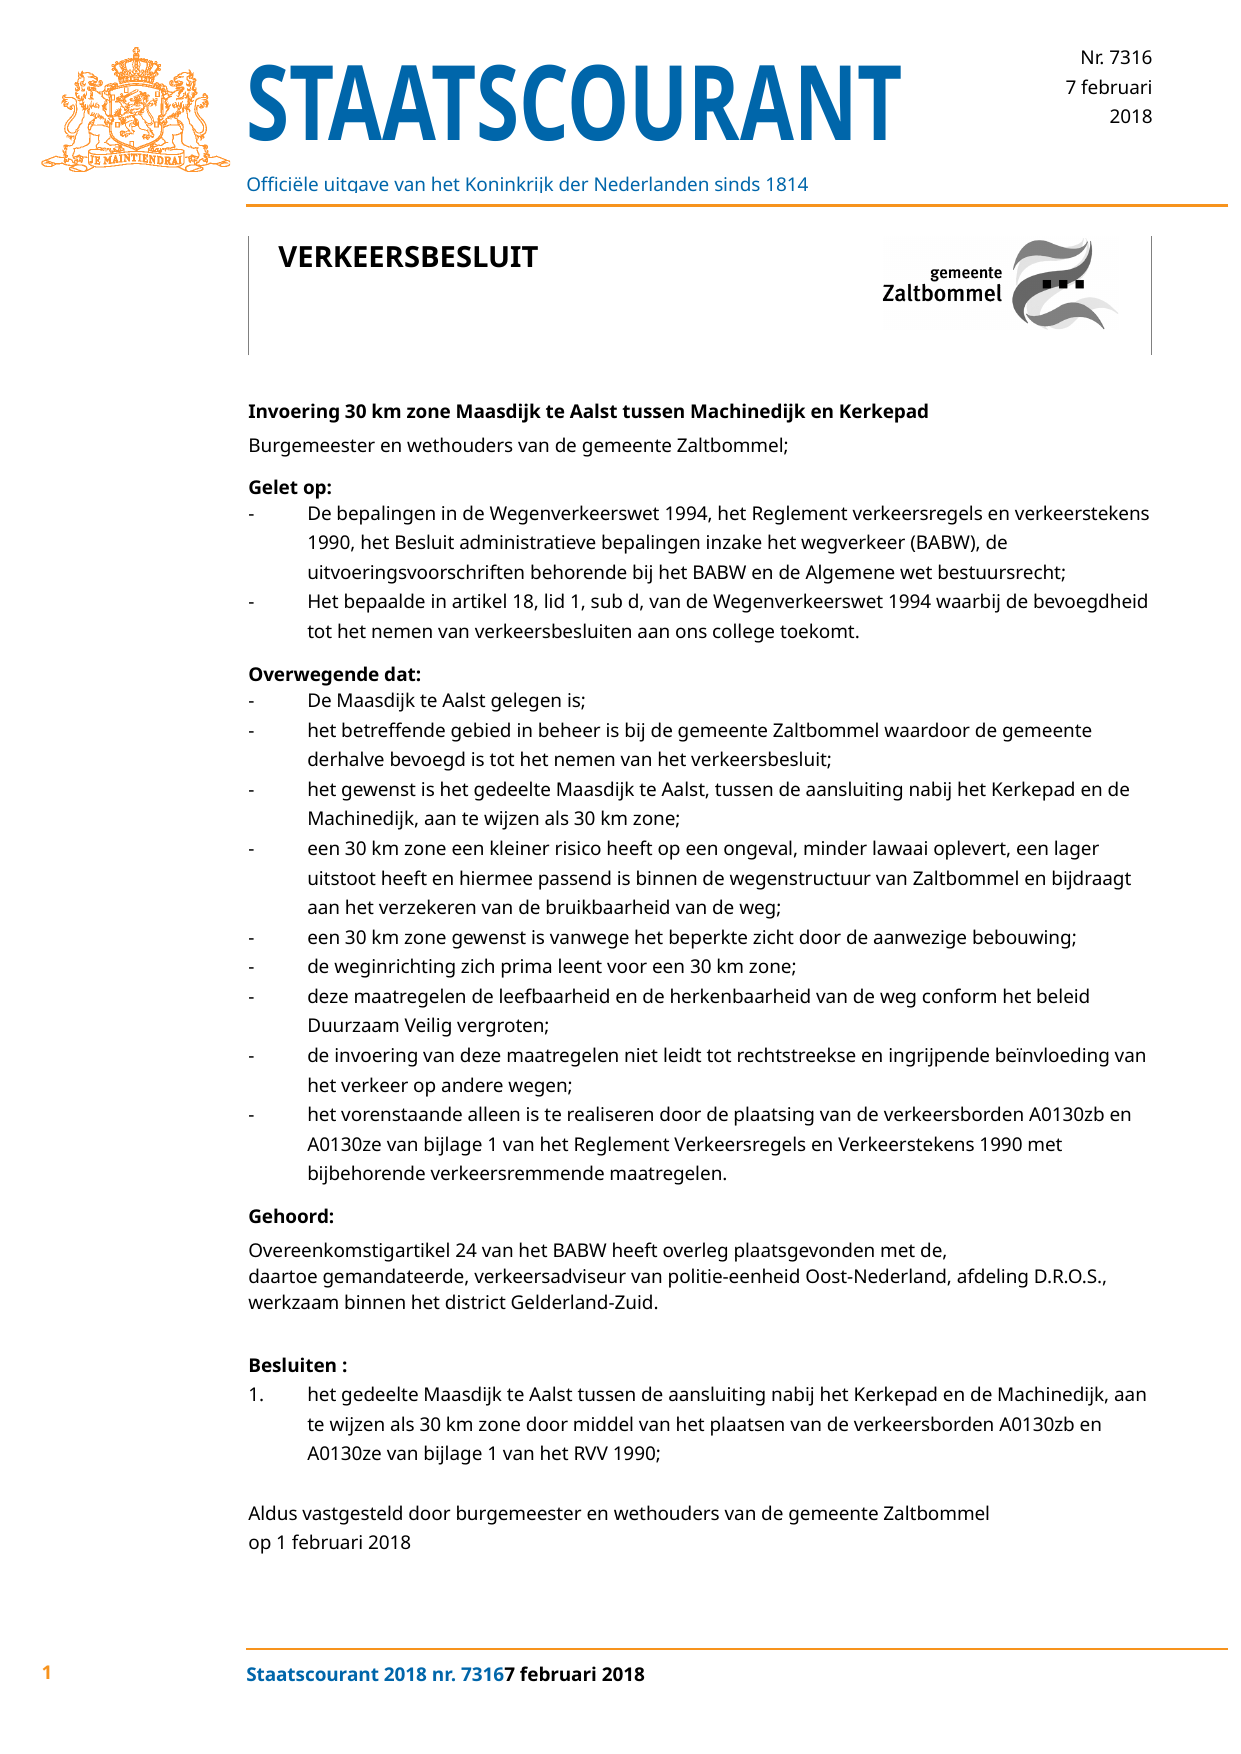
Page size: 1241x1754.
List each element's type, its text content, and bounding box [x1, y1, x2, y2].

list een 30 km zone een kleiner risico heeft op een ongeval, minder lawaai oplevert, een lager uitstoot heeft en hiermee passend is binnen de wegenstructuur van Zaltbommel en bijdraagt aan het verzekeren van de bruikbaarheid van de weg; [248, 835, 1152, 920]
list het gedeelte Maasdijk te Aalst tussen de aansluiting nabij het Kerkepad en de Machinedijk, aan te wijzen als 30 km zone door middel van het plaatsen van de verkeersborden A0130zb en A0130ze van bijlage 1 van het RVV 1990; [248, 1381, 1152, 1466]
text Aldus vastgesteld door burgemeester en wethouders van de gemeente Zaltbommel [248, 1500, 1152, 1526]
table_header VERKEERSBESLUIT [249, 236, 850, 355]
list De Maasdijk te Aalst gelegen is; [248, 687, 1152, 713]
list De bepalingen in de Wegenverkeerswet 1994, het Reglement verkeersregels en verkeerstekens 1990, het Besluit administratieve bepalingen inzake het wegverkeer (BABW), de uitvoeringsvoorschriften behorende bij het BABW en de Algemene wet bestuursrecht; [248, 500, 1152, 585]
list de weginrichting zich prima leent voor een 30 km zone; [248, 953, 1152, 979]
picture [41, 47, 231, 172]
text Besluiten : [248, 1352, 1152, 1378]
text Burgemeester en wethouders van de gemeente Zaltbommel; [248, 432, 1152, 458]
picture [882, 236, 1119, 330]
text op 1 februari 2018 [248, 1529, 1152, 1555]
list de invoering van deze maatregelen niet leidt tot rechtstreekse en ingrijpende beïnvloeding van het verkeer op andere wegen; [248, 1042, 1152, 1097]
list het gewenst is het gedeelte Maasdijk te Aalst, tussen de aansluiting nabij het Kerkepad en de Machinedijk, aan te wijzen als 30 km zone; [248, 776, 1152, 831]
table_header [850, 330, 1151, 355]
list een 30 km zone gewenst is vanwege het beperkte zicht door de aanwezige bebouwing; [248, 924, 1152, 949]
list deze maatregelen de leefbaarheid en de herkenbaarheid van de weg conform het beleid Duurzaam Veilig vergroten; [248, 983, 1152, 1038]
text Gehoord: [248, 1204, 1152, 1229]
list het vorenstaande alleen is te realiseren door de plaatsing van de verkeersborden A0130zb en A0130ze van bijlage 1 van het Reglement Verkeersregels en Verkeerstekens 1990 met bijbehorende verkeersremmende maatregelen. [248, 1101, 1152, 1186]
text Gelet op: [248, 474, 1152, 500]
table_header [1119, 236, 1151, 329]
text Overwegende dat: [248, 661, 1152, 687]
list het betreffende gebied in beheer is bij de gemeente Zaltbommel waardoor de gemeente derhalve bevoegd is tot het nemen van het verkeersbesluit; [248, 717, 1152, 772]
table_header [850, 236, 882, 329]
text Invoering 30 km zone Maasdijk te Aalst tussen Machinedijk en Kerkepad [248, 398, 1152, 424]
text Overeenkomstigartikel 24 van het BABW heeft overleg plaatsgevonden met de, daartoe gemandateerde, verkeersadviseur van politie-eenheid Oost-Nederland, afdeling D.R.O.S., werkzaam binnen het district Gelderland-Zuid. [248, 1238, 1152, 1315]
list Het bepaalde in artikel 18, lid 1, sub d, van de Wegenverkeerswet 1994 waarbij de bevoegdheid tot het nemen van verkeersbesluiten aan ons college toekomt. [248, 589, 1152, 644]
